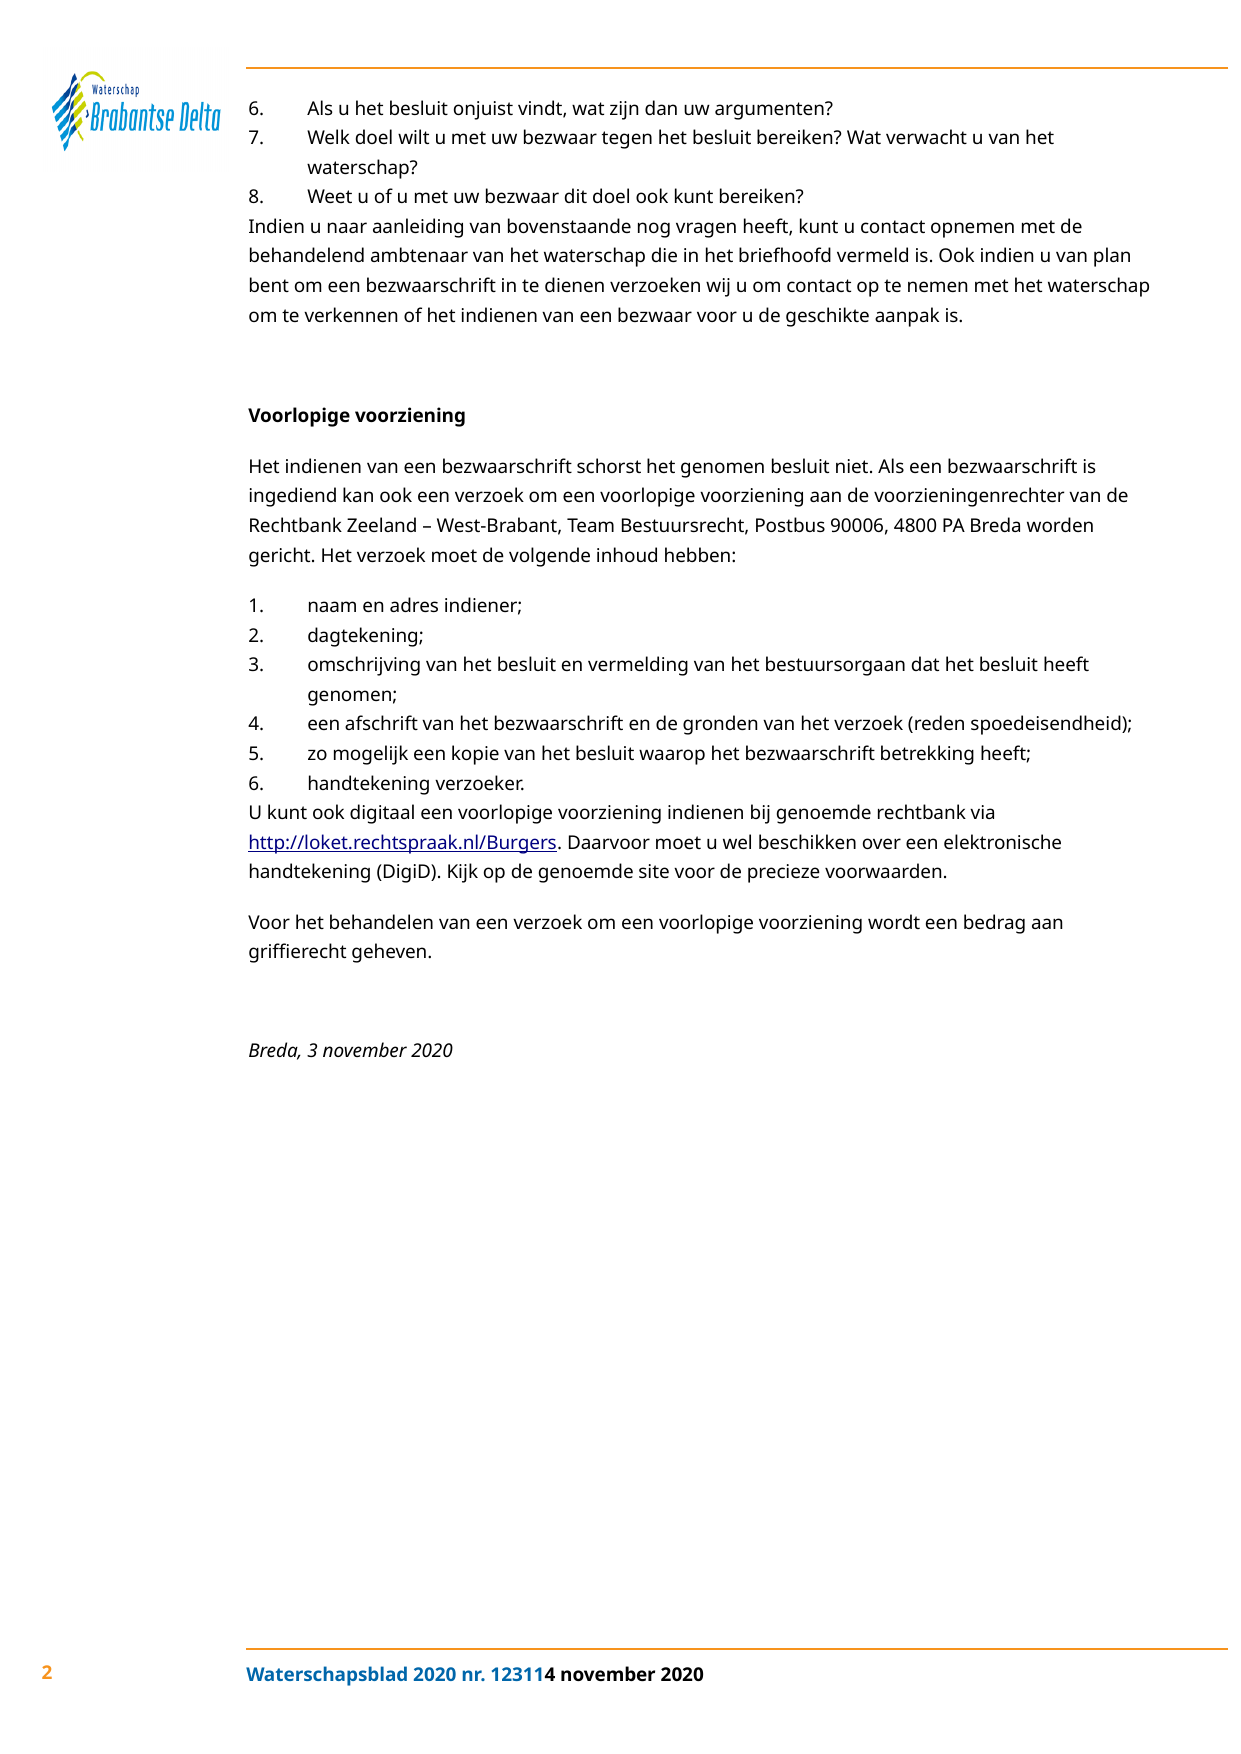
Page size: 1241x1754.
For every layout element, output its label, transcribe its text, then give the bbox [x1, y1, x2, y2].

text Indien u naar aanleiding van bovenstaande nog vragen heeft, kunt u contact opnemen met de behandelend ambtenaar van het waterschap die in het briefhoofd vermeld is. Ook indien u van plan bent om een bezwaarschrift in te dienen verzoeken wij u om contact op te nemen met het waterschap om te verkennen of het indienen van een bezwaar voor u de geschikte aanpak is. [248, 213, 1152, 328]
list Weet u of u met uw bezwaar dit doel ook kunt bereiken? [248, 183, 1152, 209]
list naam en adres indiener; [248, 592, 1152, 618]
list een afschrift van het bezwaarschrift en de gronden van het verzoek (reden spoedeisendheid); [248, 711, 1152, 736]
list handtekening verzoeker. [248, 770, 1152, 796]
list dagtekening; [248, 622, 1152, 648]
list Als u het besluit onjuist vindt, wat zijn dan uw argumenten? [248, 95, 1152, 121]
list omschrijving van het besluit en vermelding van het bestuursorgaan dat het besluit heeft genomen; [248, 651, 1152, 707]
text Voorlopige voorziening [248, 403, 1152, 428]
text Het indienen van een bezwaarschrift schorst het genomen besluit niet. Als een bezwaarschrift is ingediend kan ook een verzoek om een voorlopige voorziening aan de voorzieningenrechter van de Rechtbank Zeeland – West-Brabant, Team Bestuursrecht, Postbus 90006, 4800 PA Breda worden gericht. Het verzoek moet de volgende inhoud hebben: [248, 453, 1152, 568]
list Welk doel wilt u met uw bezwaar tegen het besluit bereiken? Wat verwacht u van het waterschap? [248, 124, 1152, 180]
text U kunt ook digitaal een voorlopige voorziening indienen bij genoemde rechtbank via http://loket.rechtspraak.nl/Burgers. Daarvoor moet u wel beschikken over een elektronische handtekening (DigiD). Kijk op de genoemde site voor de precieze voorwaarden. [248, 799, 1152, 884]
list zo mogelijk een kopie van het besluit waarop het bezwaarschrift betrekking heeft; [248, 740, 1152, 766]
text Voor het behandelen van een verzoek om een voorlopige voorziening wordt een bedrag aan griffierecht geheven. [248, 909, 1152, 964]
text Breda, 3 november 2020 [248, 1037, 1152, 1062]
picture [41, 47, 231, 172]
